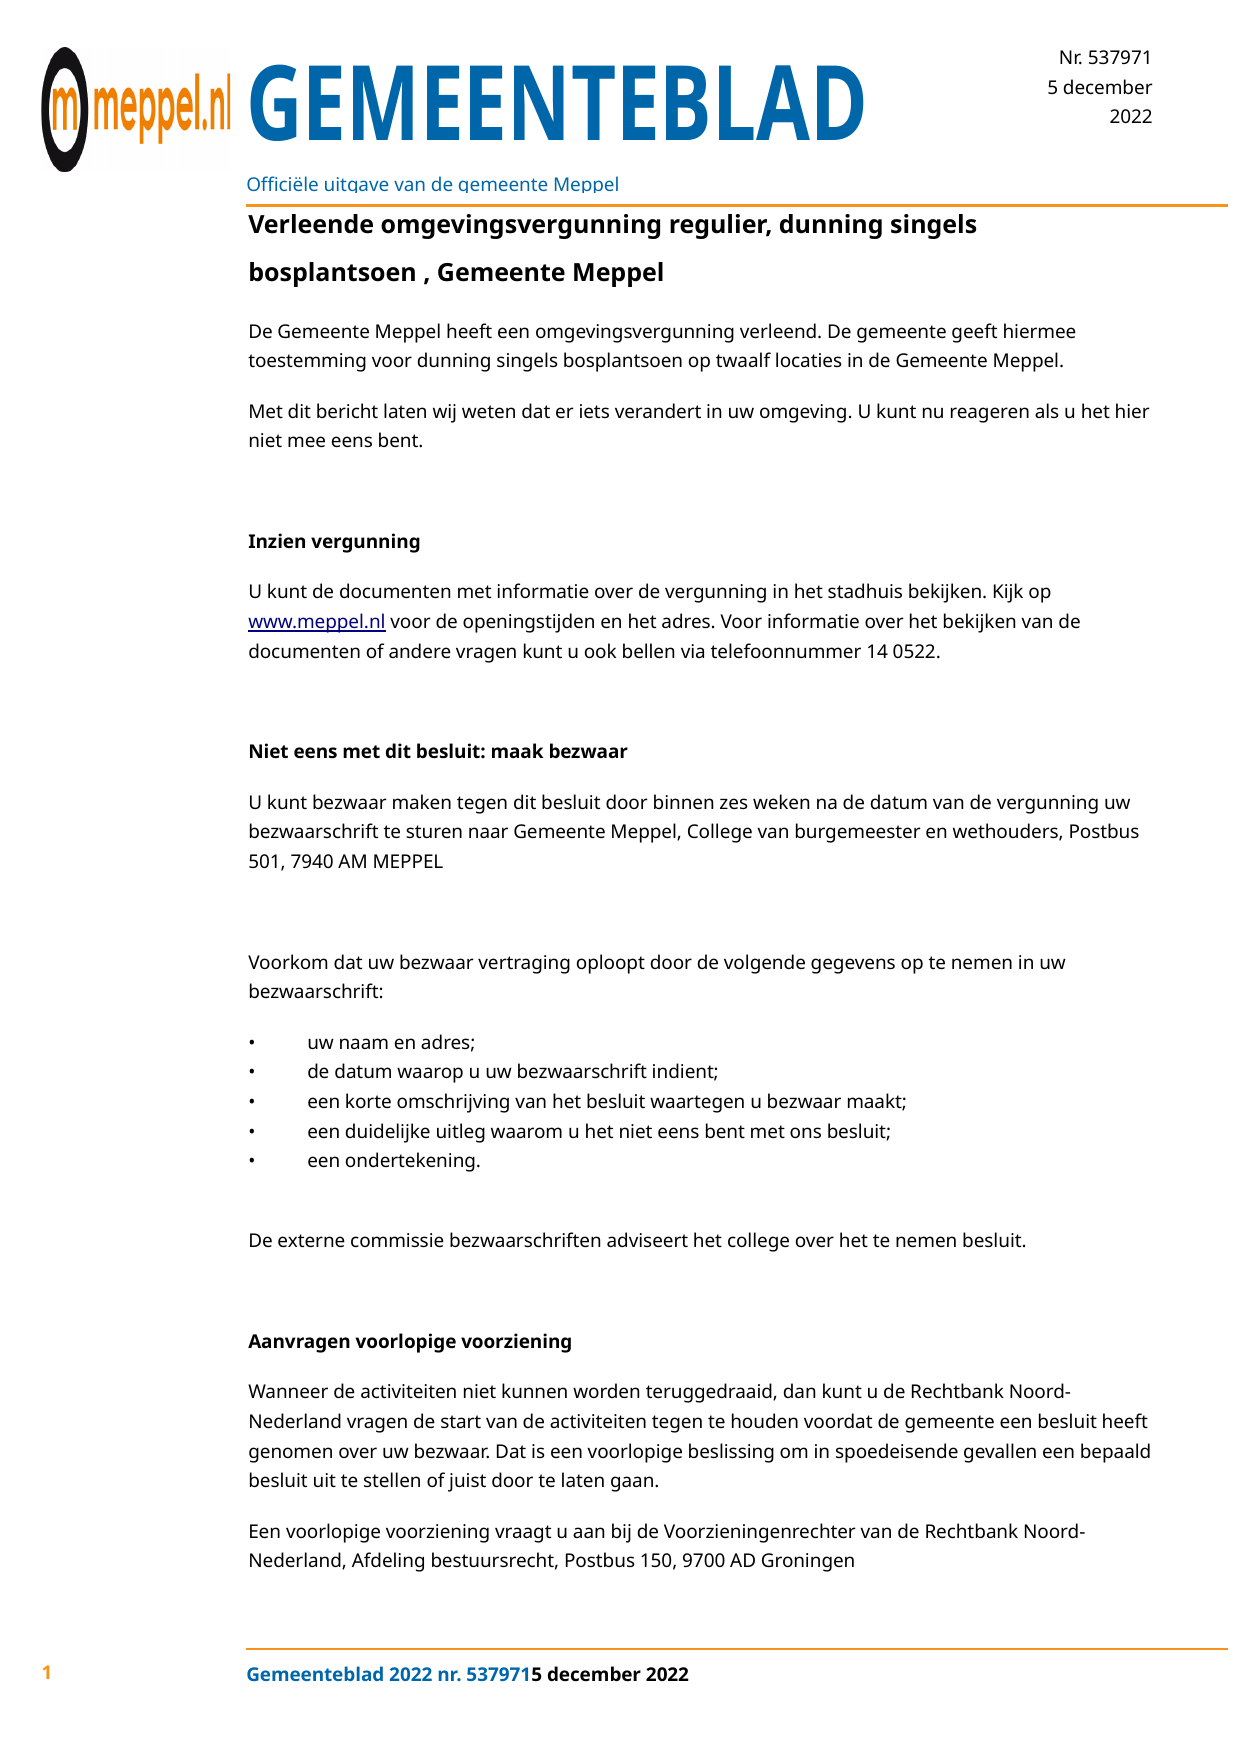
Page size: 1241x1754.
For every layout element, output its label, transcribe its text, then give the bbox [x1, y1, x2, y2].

text Een voorlopige voorziening vraagt u aan bij de Voorzieningenrechter van de Rechtbank Noord-Nederland, Afdeling bestuursrecht, Postbus 150, 9700 AD Groningen [248, 1518, 1152, 1573]
list een ondertekening. [248, 1147, 1152, 1173]
text De externe commissie bezwaarschriften adviseert het college over het te nemen besluit. [248, 1227, 1152, 1253]
text Inzien vergunning [248, 528, 1152, 554]
picture [41, 47, 231, 172]
list een duidelijke uitleg waarom u het niet eens bent met ons besluit; [248, 1118, 1152, 1144]
text Niet eens met dit besluit: maak bezwaar [248, 739, 1152, 764]
text U kunt bezwaar maken tegen dit besluit door binnen zes weken na de datum van de vergunning uw bezwaarschrift te sturen naar Gemeente Meppel, College van burgemeester en wethouders, Postbus 501, 7940 AM MEPPEL [248, 789, 1152, 874]
list uw naam en adres; [248, 1029, 1152, 1055]
text Verleende omgevingsvergunning regulier, dunning singels bosplantsoen , Gemeente Meppel [248, 207, 1152, 288]
text U kunt de documenten met informatie over de vergunning in het stadhuis bekijken. Kijk op www.meppel.nl voor de openingstijden en het adres. Voor informatie over het bekijken van de documenten of andere vragen kunt u ook bellen via telefoonnummer 14 0522. [248, 579, 1152, 664]
text Aanvragen voorlopige voorziening [248, 1328, 1152, 1354]
text Met dit bericht laten wij weten dat er iets verandert in uw omgeving. U kunt nu reageren als u het hier niet mee eens bent. [248, 398, 1152, 453]
text De Gemeente Meppel heeft een omgevingsvergunning verleend. De gemeente geeft hiermee toestemming voor dunning singels bosplantsoen op twaalf locaties in de Gemeente Meppel. [248, 318, 1152, 373]
list de datum waarop u uw bezwaarschrift indient; [248, 1059, 1152, 1084]
text Voorkom dat uw bezwaar vertraging oploopt door de volgende gegevens op te nemen in uw bezwaarschrift: [248, 949, 1152, 1004]
list een korte omschrijving van het besluit waartegen u bezwaar maakt; [248, 1088, 1152, 1114]
text Wanneer de activiteiten niet kunnen worden teruggedraaid, dan kunt u de Rechtbank Noord-Nederland vragen de start van de activiteiten tegen te houden voordat de gemeente een besluit heeft genomen over uw bezwaar. Dat is een voorlopige beslissing om in spoedeisende gevallen een bepaald besluit uit te stellen of juist door te laten gaan. [248, 1379, 1152, 1493]
